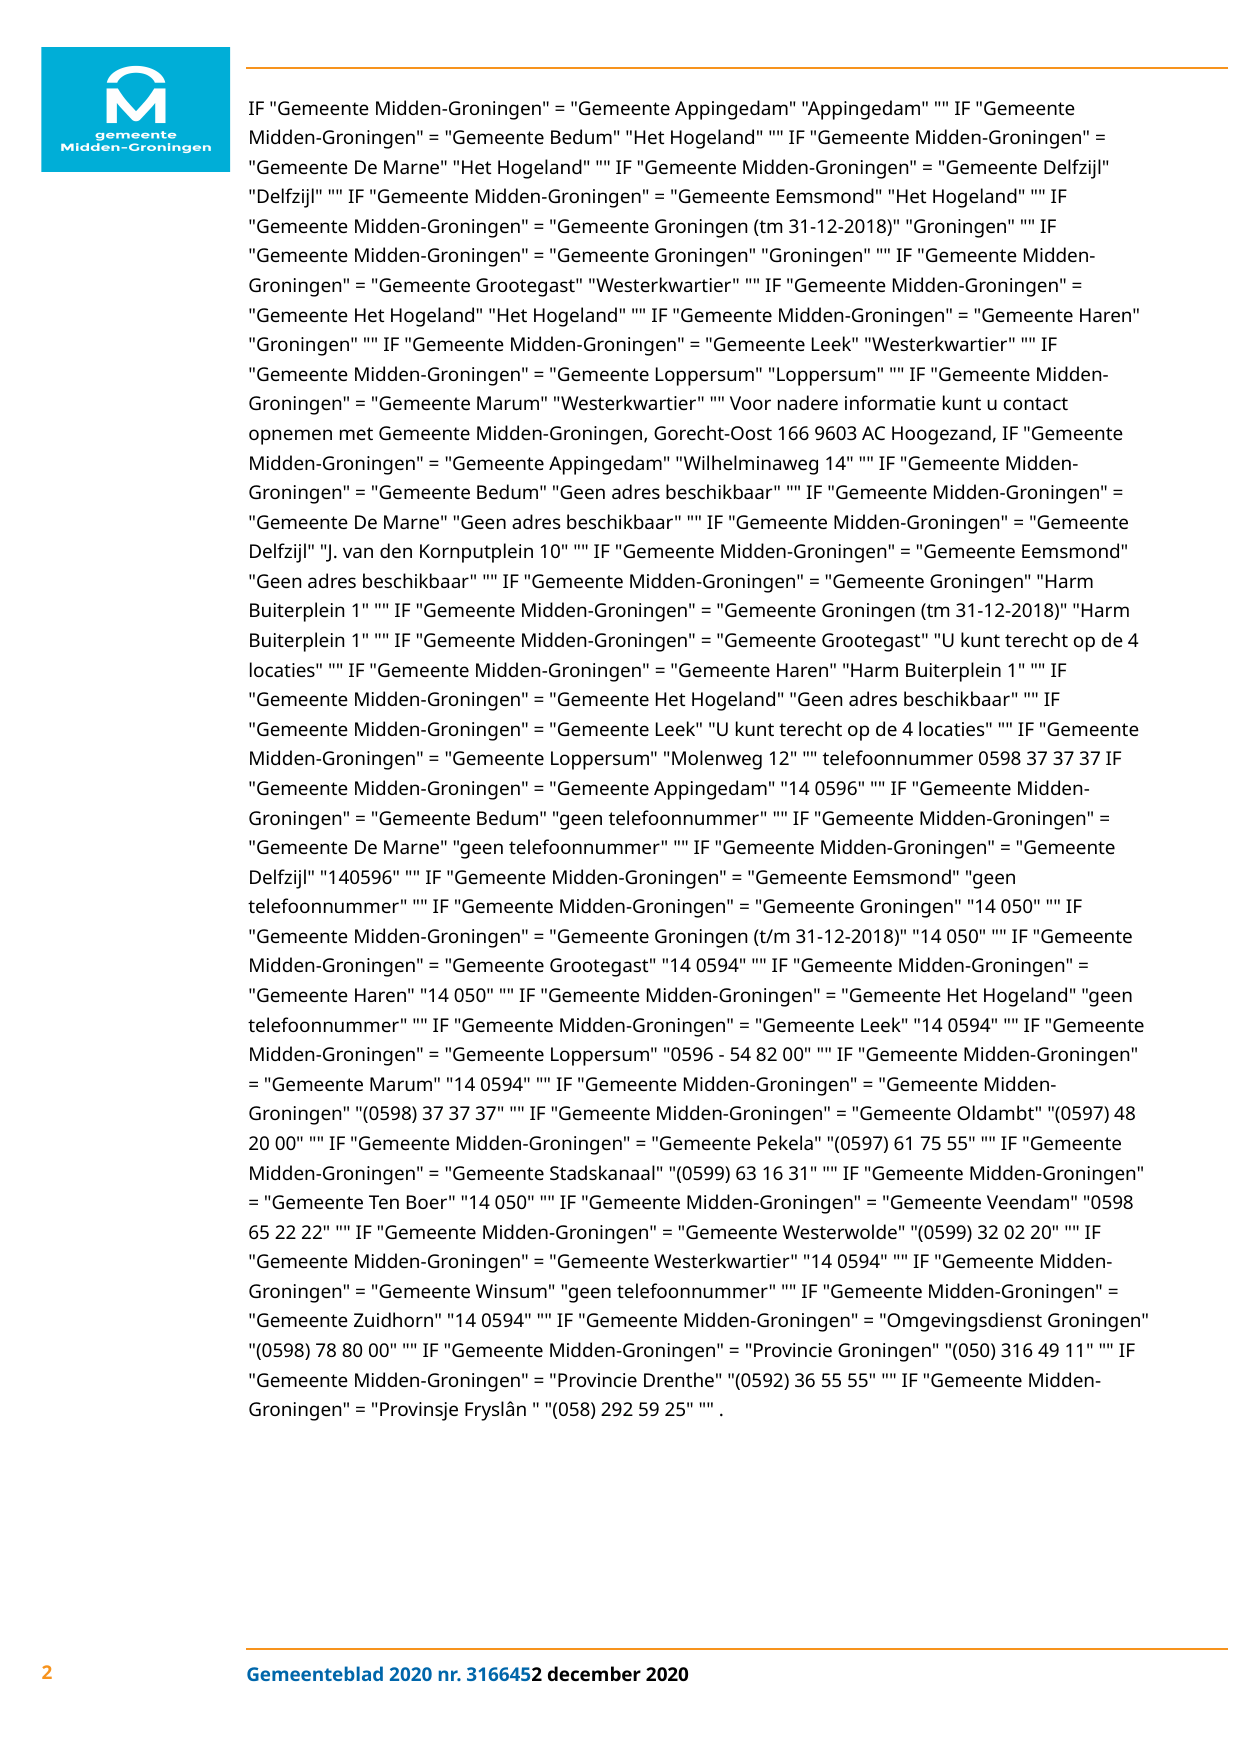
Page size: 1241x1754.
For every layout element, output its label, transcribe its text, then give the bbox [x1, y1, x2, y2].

picture [107, 89, 165, 122]
picture [184, 146, 190, 153]
text IF "Gemeente Midden-Groningen" = "Gemeente Appingedam" "Appingedam" "" IF "Gemeente Midden-Groningen" = "Gemeente Bedum" "Het Hogeland" "" IF "Gemeente Midden-Groningen" = "Gemeente De Marne" "Het Hogeland" "" IF "Gemeente Midden-Groningen" = "Gemeente Delfzijl" "Delfzijl" "" IF "Gemeente Midden-Groningen" = "Gemeente Eemsmond" "Het Hogeland" "" IF "Gemeente Midden-Groningen" = "Gemeente Groningen (tm 31-12-2018)" "Groningen" "" IF "Gemeente Midden-Groningen" = "Gemeente Groningen" "Groningen" "" IF "Gemeente Midden-Groningen" = "Gemeente Grootegast" "Westerkwartier" "" IF "Gemeente Midden-Groningen" = "Gemeente Het Hogeland" "Het Hogeland" "" IF "Gemeente Midden-Groningen" = "Gemeente Haren" "Groningen" "" IF "Gemeente Midden-Groningen" = "Gemeente Leek" "Westerkwartier" "" IF "Gemeente Midden-Groningen" = "Gemeente Loppersum" "Loppersum" "" IF "Gemeente Midden-Groningen" = "Gemeente Marum" "Westerkwartier" "" Voor nadere informatie kunt u contact opnemen met Gemeente Midden-Groningen, Gorecht-Oost 166 9603 AC Hoogezand, IF "Gemeente Midden-Groningen" = "Gemeente Appingedam" "Wilhelminaweg 14" "" IF "Gemeente Midden-Groningen" = "Gemeente Bedum" "Geen adres beschikbaar" "" IF "Gemeente Midden-Groningen" = "Gemeente De Marne" "Geen adres beschikbaar" "" IF "Gemeente Midden-Groningen" = "Gemeente Delfzijl" "J. van den Kornputplein 10" "" IF "Gemeente Midden-Groningen" = "Gemeente Eemsmond" "Geen adres beschikbaar" "" IF "Gemeente Midden-Groningen" = "Gemeente Groningen" "Harm Buiterplein 1" "" IF "Gemeente Midden-Groningen" = "Gemeente Groningen (tm 31-12-2018)" "Harm Buiterplein 1" "" IF "Gemeente Midden-Groningen" = "Gemeente Grootegast" "U kunt terecht op de 4 locaties" "" IF "Gemeente Midden-Groningen" = "Gemeente Haren" "Harm Buiterplein 1" "" IF "Gemeente Midden-Groningen" = "Gemeente Het Hogeland" "Geen adres beschikbaar" "" IF "Gemeente Midden-Groningen" = "Gemeente Leek" "U kunt terecht op de 4 locaties" "" IF "Gemeente Midden-Groningen" = "Gemeente Loppersum" "Molenweg 12" "" telefoonnummer 0598 37 37 37 IF "Gemeente Midden-Groningen" = "Gemeente Appingedam" "14 0596" "" IF "Gemeente Midden-Groningen" = "Gemeente Bedum" "geen telefoonnummer" "" IF "Gemeente Midden-Groningen" = "Gemeente De Marne" "geen telefoonnummer" "" IF "Gemeente Midden-Groningen" = "Gemeente Delfzijl" "140596" "" IF "Gemeente Midden-Groningen" = "Gemeente Eemsmond" "geen telefoonnummer" "" IF "Gemeente Midden-Groningen" = "Gemeente Groningen" "14 050" "" IF "Gemeente Midden-Groningen" = "Gemeente Groningen (t/m 31-12-2018)" "14 050" "" IF "Gemeente Midden-Groningen" = "Gemeente Grootegast" "14 0594" "" IF "Gemeente Midden-Groningen" = "Gemeente Haren" "14 050" "" IF "Gemeente Midden-Groningen" = "Gemeente Het Hogeland" "geen telefoonnummer" "" IF "Gemeente Midden-Groningen" = "Gemeente Leek" "14 0594" "" IF "Gemeente Midden-Groningen" = "Gemeente Loppersum" "0596 - 54 82 00" "" IF "Gemeente Midden-Groningen" = "Gemeente Marum" "14 0594" "" IF "Gemeente Midden-Groningen" = "Gemeente Midden-Groningen" "(0598) 37 37 37" "" IF "Gemeente Midden-Groningen" = "Gemeente Oldambt" "(0597) 48 20 00" "" IF "Gemeente Midden-Groningen" = "Gemeente Pekela" "(0597) 61 75 55" "" IF "Gemeente Midden-Groningen" = "Gemeente Stadskanaal" "(0599) 63 16 31" "" IF "Gemeente Midden-Groningen" = "Gemeente Ten Boer" "14 050" "" IF "Gemeente Midden-Groningen" = "Gemeente Veendam" "0598 65 22 22" "" IF "Gemeente Midden-Groningen" = "Gemeente Westerwolde" "(0599) 32 02 20" "" IF "Gemeente Midden-Groningen" = "Gemeente Westerkwartier" "14 0594" "" IF "Gemeente Midden-Groningen" = "Gemeente Winsum" "geen telefoonnummer" "" IF "Gemeente Midden-Groningen" = "Gemeente Zuidhorn" "14 0594" "" IF "Gemeente Midden-Groningen" = "Omgevingsdienst Groningen" "(0598) 78 80 00" "" IF "Gemeente Midden-Groningen" = "Provincie Groningen" "(050) 316 49 11" "" IF "Gemeente Midden-Groningen" = "Provincie Drenthe" "(0592) 36 55 55" "" IF "Gemeente Midden-Groningen" = "Provinsje Fryslân " "(058) 292 59 25" "" . [248, 95, 1152, 1422]
picture [108, 66, 164, 82]
